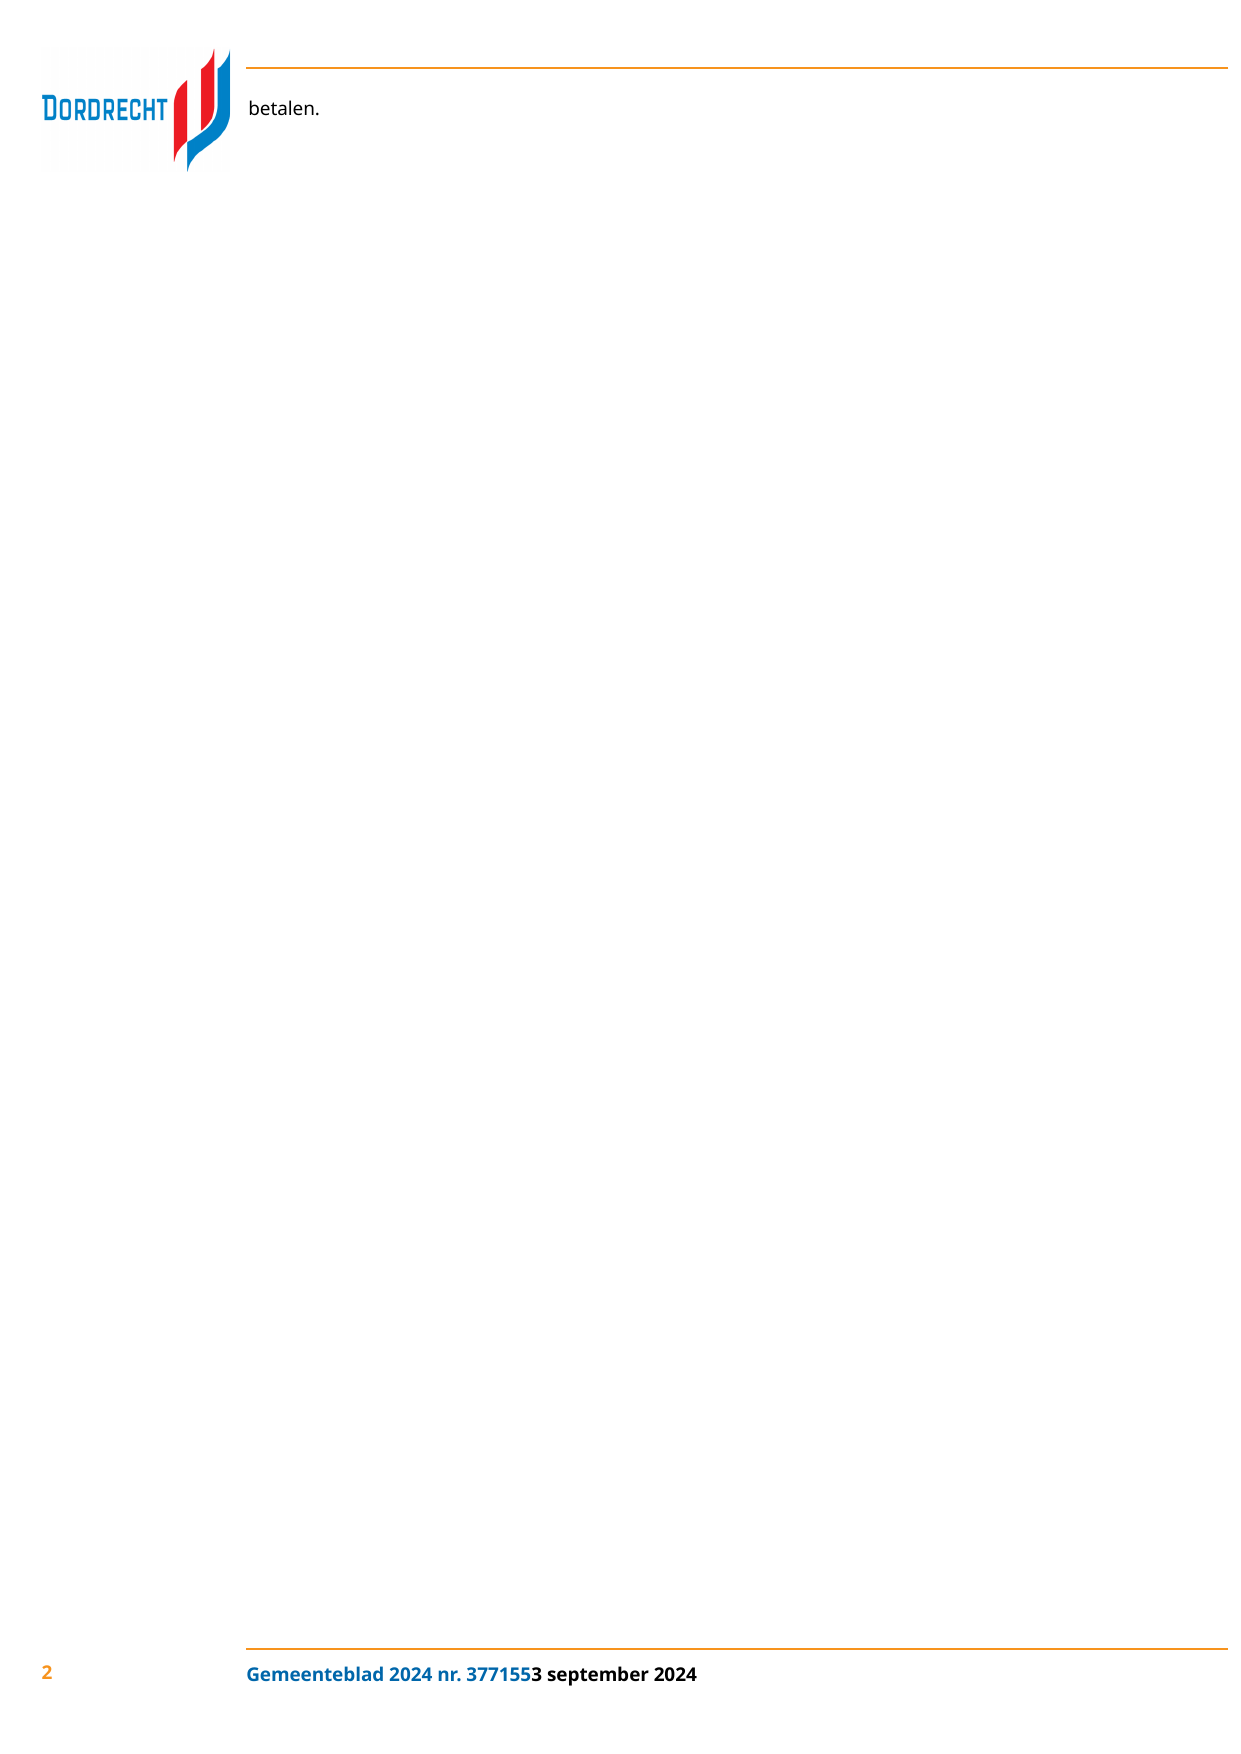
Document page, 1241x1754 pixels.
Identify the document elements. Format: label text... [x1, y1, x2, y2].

text betalen. [248, 95, 1152, 121]
picture [41, 47, 231, 172]
